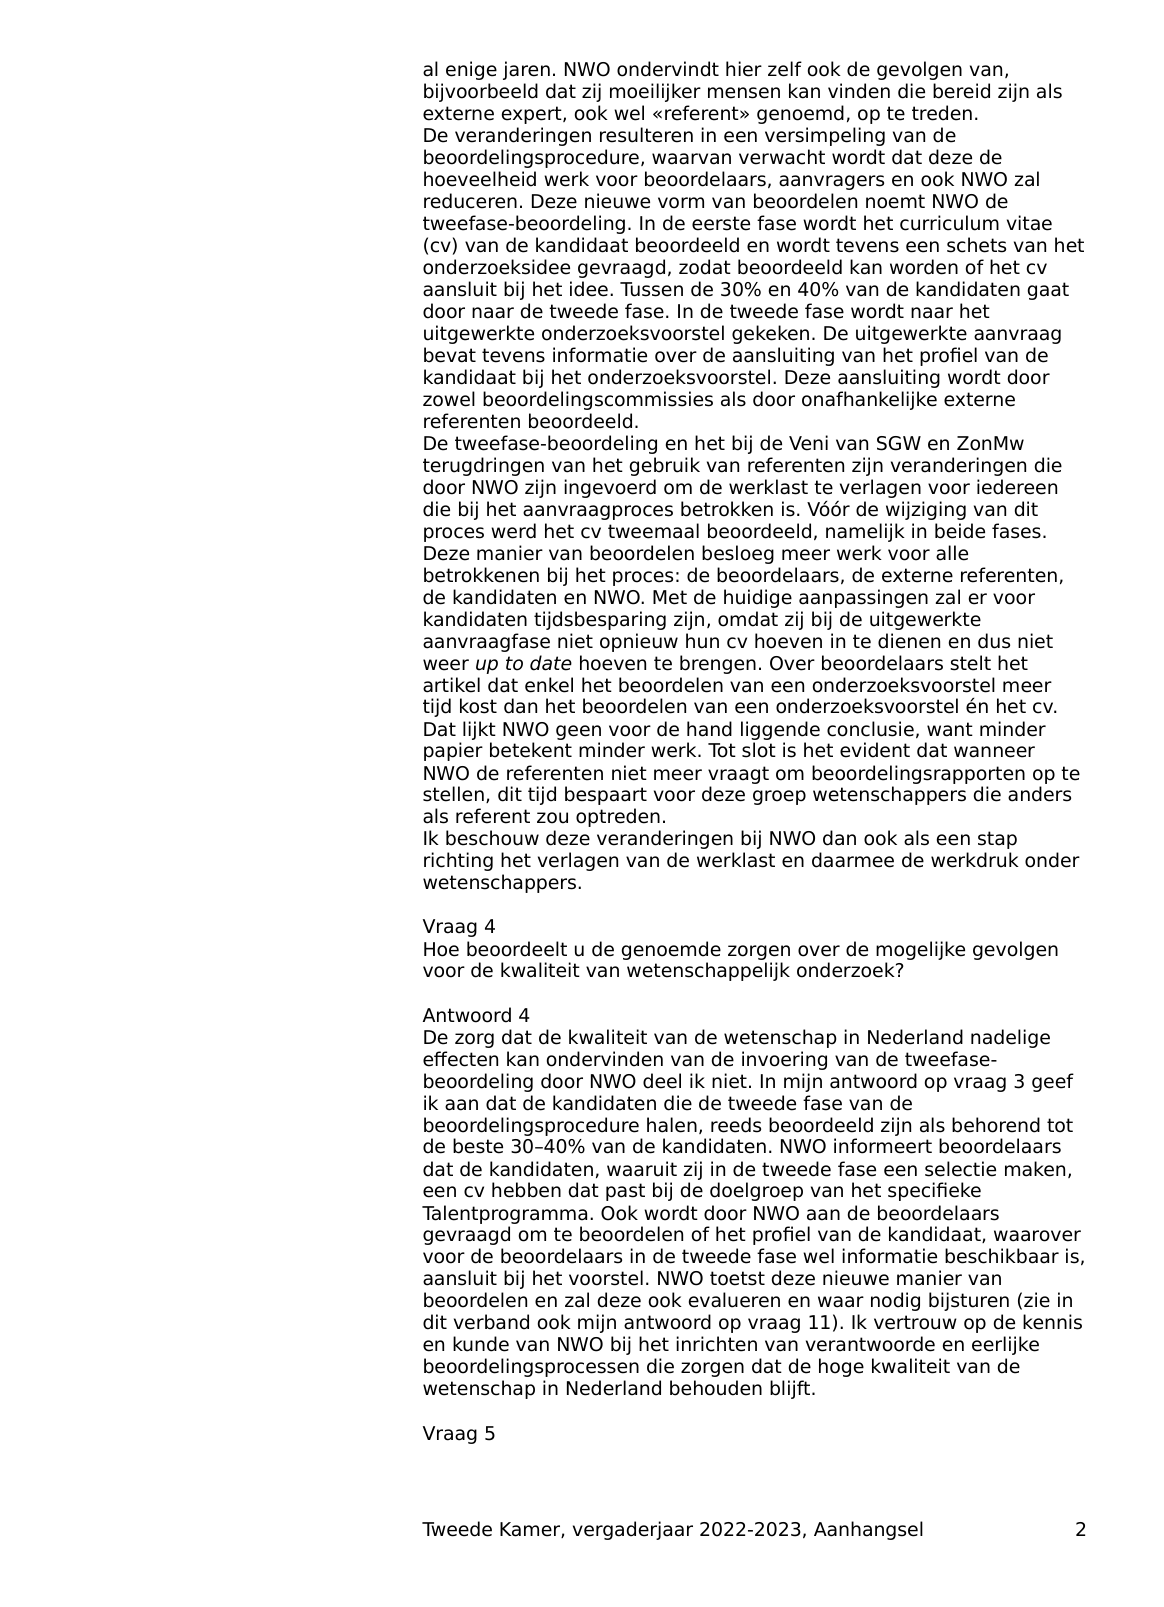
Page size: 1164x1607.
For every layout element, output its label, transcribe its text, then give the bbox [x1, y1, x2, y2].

text De zorg dat de kwaliteit van de wetenschap in Nederland nadelige effecten kan ondervinden van de invoering van de tweefase-beoordeling door NWO deel ik niet. In mijn antwoord op vraag 3 geef ik aan dat de kandidaten die de tweede fase van de beoordelingsprocedure halen, reeds beoordeeld zijn als behorend tot de beste 30–40% van de kandidaten. NWO informeert beoordelaars dat de kandidaten, waaruit zij in de tweede fase een selectie maken, een cv hebben dat past bij de doelgroep van het specifieke Talentprogramma. Ook wordt door NWO aan de beoordelaars gevraagd om te beoordelen of het profiel van de kandidaat, waarover voor de beoordelaars in de tweede fase wel informatie beschikbaar is, aansluit bij het voorstel. NWO toetst deze nieuwe manier van beoordelen en zal deze ook evalueren en waar nodig bijsturen (zie in dit verband ook mijn antwoord op vraag 11). Ik vertrouw op de kennis en kunde van NWO bij het inrichten van verantwoorde en eerlijke beoordelingsprocessen die zorgen dat de hoge kwaliteit van de wetenschap in Nederland behouden blijft. [422, 1027, 1087, 1400]
text Ik beschouw deze veranderingen bij NWO dan ook als een stap richting het verlagen van de werklast en daarmee de werkdruk onder wetenschappers. [422, 828, 1087, 894]
text Hoe beoordeelt u de genoemde zorgen over de mogelijke gevolgen voor de kwaliteit van wetenschappelijk onderzoek? [422, 938, 1087, 982]
text Vraag 5 [422, 1422, 1087, 1444]
text De tweefase-beoordeling en het bij de Veni van SGW en ZonMw terugdringen van het gebruik van referenten zijn veranderingen die door NWO zijn ingevoerd om de werklast te verlagen voor iedereen die bij het aanvraagproces betrokken is. Vóór de wijziging van dit proces werd het cv tweemaal beoordeeld, namelijk in beide fases. Deze manier van beoordelen besloeg meer werk voor alle betrokkenen bij het proces: de beoordelaars, de externe referenten, de kandidaten en NWO. Met de huidige aanpassingen zal er voor kandidaten tijdsbesparing zijn, omdat zij bij de uitgewerkte aanvraagfase niet opnieuw hun cv hoeven in te dienen en dus niet weer up to date hoeven te brengen. Over beoordelaars stelt het artikel dat enkel het beoordelen van een onderzoeksvoorstel meer tijd kost dan het beoordelen van een onderzoeksvoorstel én het cv. Dat lijkt NWO geen voor de hand liggende conclusie, want minder papier betekent minder werk. Tot slot is het evident dat wanneer NWO de referenten niet meer vraagt om beoordelingsrapporten op te stellen, dit tijd bespaart voor deze groep wetenschappers die anders als referent zou optreden. [422, 433, 1087, 828]
text al enige jaren. NWO ondervindt hier zelf ook de gevolgen van, bijvoorbeeld dat zij moeilijker mensen kan vinden die bereid zijn als externe expert, ook wel «referent» genoemd, op te treden. [422, 59, 1087, 125]
text Vraag 4 [422, 916, 1087, 938]
text De veranderingen resulteren in een versimpeling van de beoordelingsprocedure, waarvan verwacht wordt dat deze de hoeveelheid werk voor beoordelaars, aanvragers en ook NWO zal reduceren. Deze nieuwe vorm van beoordelen noemt NWO de tweefase-beoordeling. In de eerste fase wordt het curriculum vitae (cv) van de kandidaat beoordeeld en wordt tevens een schets van het onderzoeksidee gevraagd, zodat beoordeeld kan worden of het cv aansluit bij het idee. Tussen de 30% en 40% van de kandidaten gaat door naar de tweede fase. In de tweede fase wordt naar het uitgewerkte onderzoeksvoorstel gekeken. De uitgewerkte aanvraag bevat tevens informatie over de aansluiting van het profiel van de kandidaat bij het onderzoeksvoorstel. Deze aansluiting wordt door zowel beoordelingscommissies als door onafhankelijke externe referenten beoordeeld. [422, 125, 1087, 433]
text Antwoord 4 [422, 1004, 1087, 1027]
